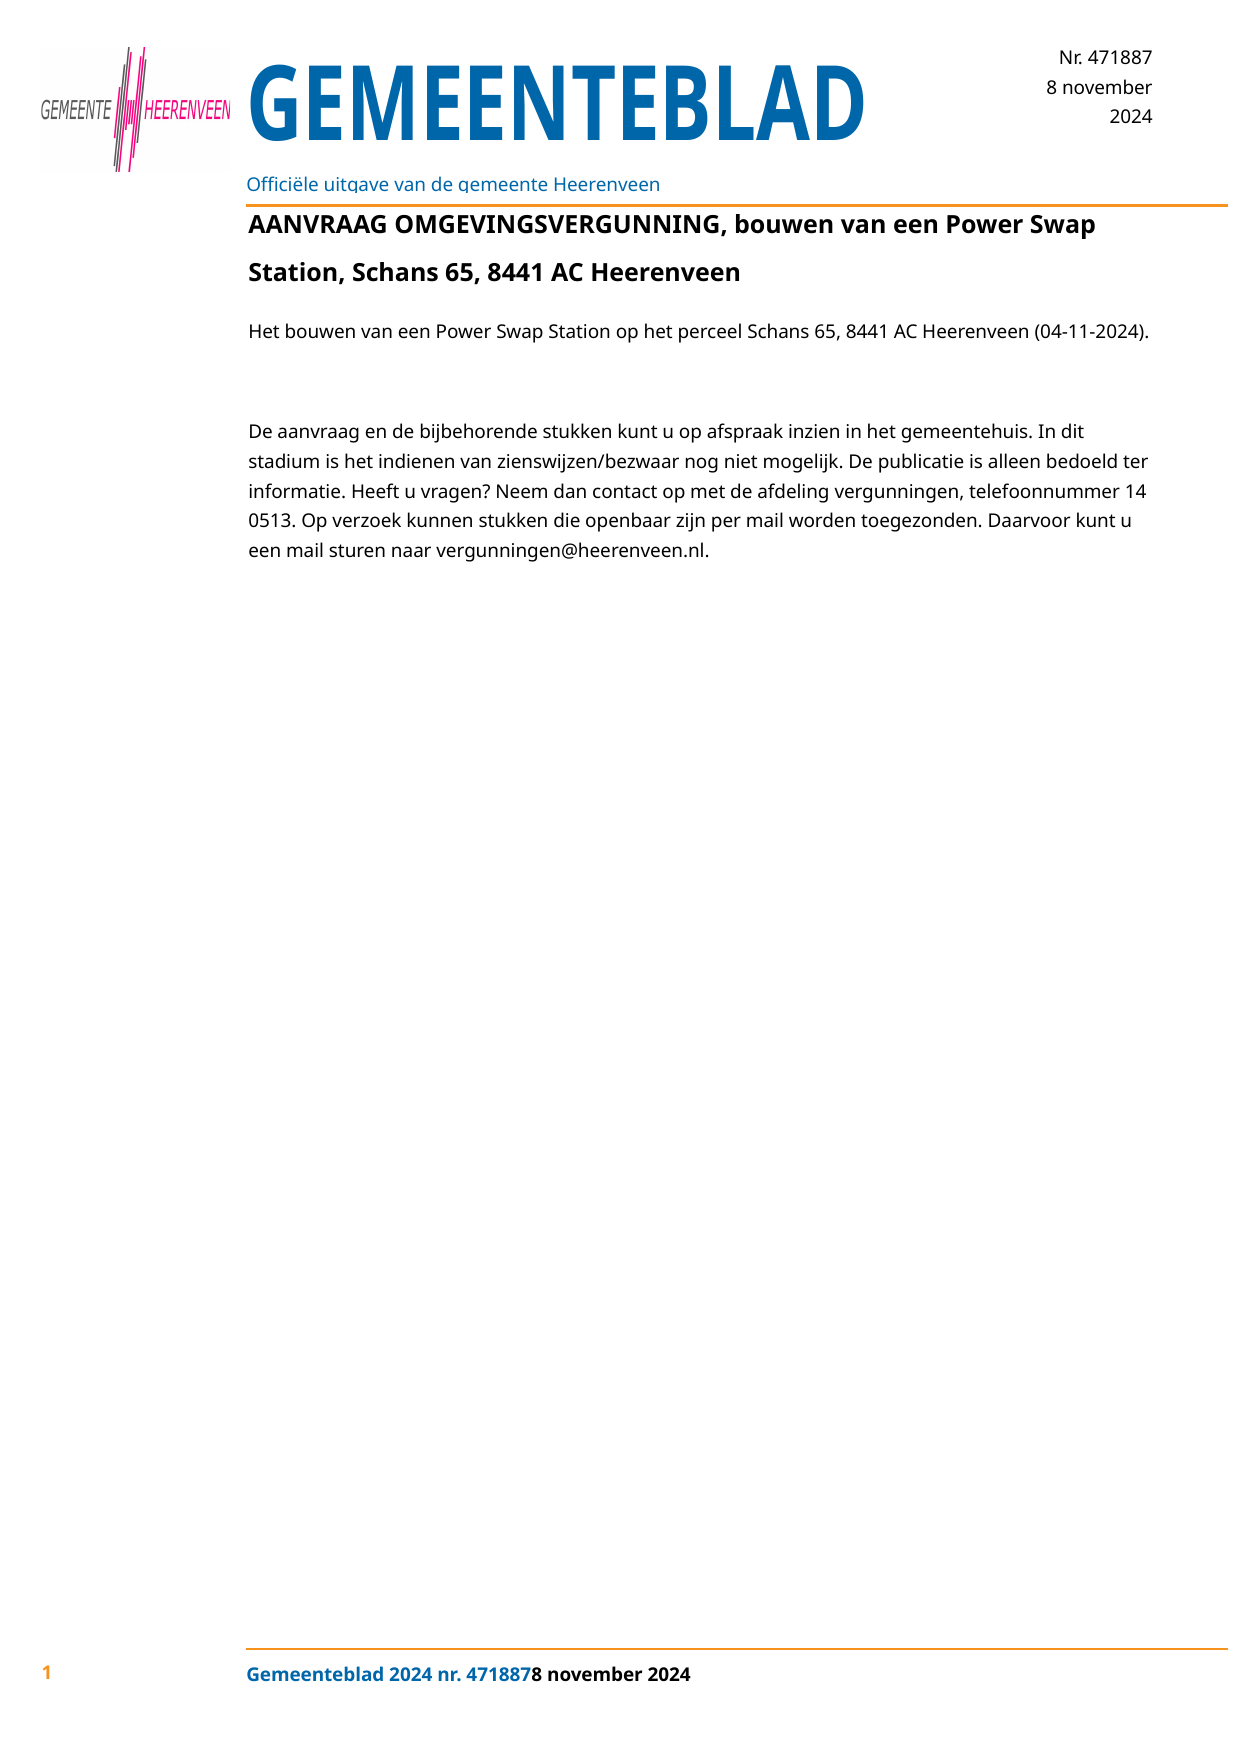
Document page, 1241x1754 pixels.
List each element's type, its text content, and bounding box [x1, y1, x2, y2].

text AANVRAAG OMGEVINGSVERGUNNING, bouwen van een Power Swap Station, Schans 65, 8441 AC Heerenveen [248, 207, 1152, 288]
text Het bouwen van een Power Swap Station op het perceel Schans 65, 8441 AC Heerenveen (04-11-2024). [248, 318, 1152, 344]
picture [41, 47, 231, 172]
text De aanvraag en de bijbehorende stukken kunt u op afspraak inzien in het gemeentehuis. In dit stadium is het indienen van zienswijzen/bezwaar nog niet mogelijk. De publicatie is alleen bedoeld ter informatie. Heeft u vragen? Neem dan contact op met de afdeling vergunningen, telefoonnummer 14 0513. Op verzoek kunnen stukken die openbaar zijn per mail worden toegezonden. Daarvoor kunt u een mail sturen naar vergunningen@heerenveen.nl. [248, 419, 1152, 563]
